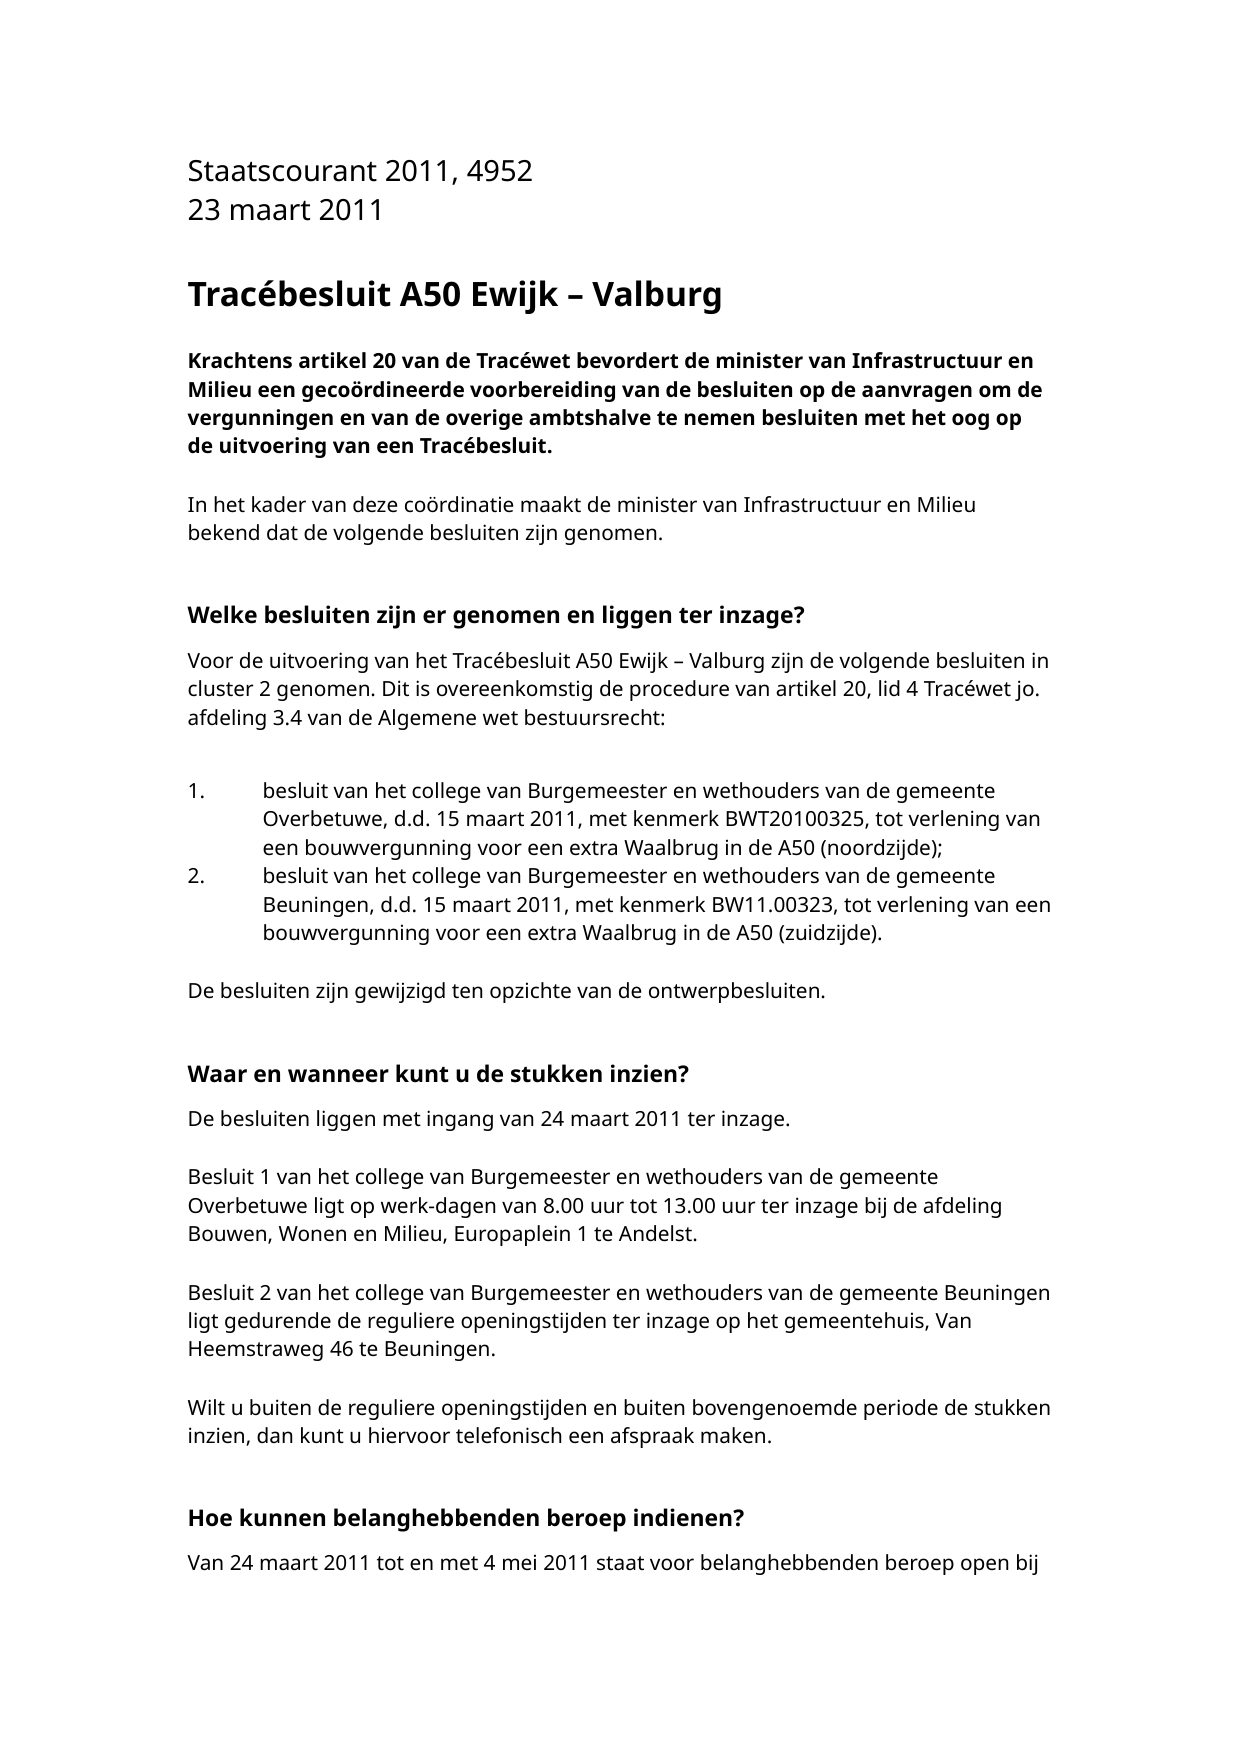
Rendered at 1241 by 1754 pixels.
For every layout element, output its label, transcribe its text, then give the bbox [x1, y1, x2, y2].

text Krachtens artikel 20 van de Tracéwet bevordert de minister van Infrastructuur en Milieu een gecoördineerde voorbereiding van de besluiten op de aanvragen om de vergunningen en van de overige ambtshalve te nemen besluiten met het oog op de uitvoering van een Tracébesluit. [187, 346, 1053, 460]
text 23 maart 2011 [187, 190, 1053, 229]
text De besluiten zijn gewijzigd ten opzichte van de ontwerpbesluiten. [187, 977, 1053, 1005]
text Wilt u buiten de reguliere openingstijden en buiten bovengenoemde periode de stukken inzien, dan kunt u hiervoor telefonisch een afspraak maken. [187, 1393, 1053, 1450]
text Voor de uitvoering van het Tracébesluit A50 Ewijk – Valburg zijn de volgende besluiten in cluster 2 genomen. Dit is overeenkomstig de procedure van artikel 20, lid 4 Tracéwet jo. afdeling 3.4 van de Algemene wet bestuursrecht: [187, 646, 1053, 731]
list besluit van het college van Burgemeester en wethouders van de gemeente Beuningen, d.d. 15 maart 2011, met kenmerk BW11.00323, tot verlening van een bouwvergunning voor een extra Waalbrug in de A50 (zuidzijde). [187, 861, 1053, 947]
list besluit van het college van Burgemeester en wethouders van de gemeente Overbetuwe, d.d. 15 maart 2011, met kenmerk BWT20100325, tot verlening van een bouwvergunning voor een extra Waalbrug in de A50 (noordzijde); [187, 776, 1053, 861]
text Besluit 2 van het college van Burgemeester en wethouders van de gemeente Beuningen ligt gedurende de reguliere openingstijden ter inzage op het gemeentehuis, Van Heemstraweg 46 te Beuningen. [187, 1278, 1053, 1363]
subtitle Welke besluiten zijn er genomen en liggen ter inzage? [187, 599, 1053, 631]
text Van 24 maart 2011 tot en met 4 mei 2011 staat voor belanghebbenden beroep open bij [187, 1548, 1053, 1577]
text In het kader van deze coördinatie maakt de minister van Infrastructuur en Milieu bekend dat de volgende besluiten zijn genomen. [187, 490, 1053, 547]
subtitle Tracébesluit A50 Ewijk – Valburg [187, 271, 1053, 316]
text Staatscourant 2011, 4952 [187, 150, 1053, 190]
text Besluit 1 van het college van Burgemeester en wethouders van de gemeente Overbetuwe ligt op werk-dagen van 8.00 uur tot 13.00 uur ter inzage bij de afdeling Bouwen, Wonen en Milieu, Europaplein 1 te Andelst. [187, 1162, 1053, 1248]
subtitle Waar en wanneer kunt u de stukken inzien? [187, 1058, 1053, 1089]
text De besluiten liggen met ingang van 24 maart 2011 ter inzage. [187, 1104, 1053, 1132]
subtitle Hoe kunnen belanghebbenden beroep indienen? [187, 1502, 1053, 1533]
